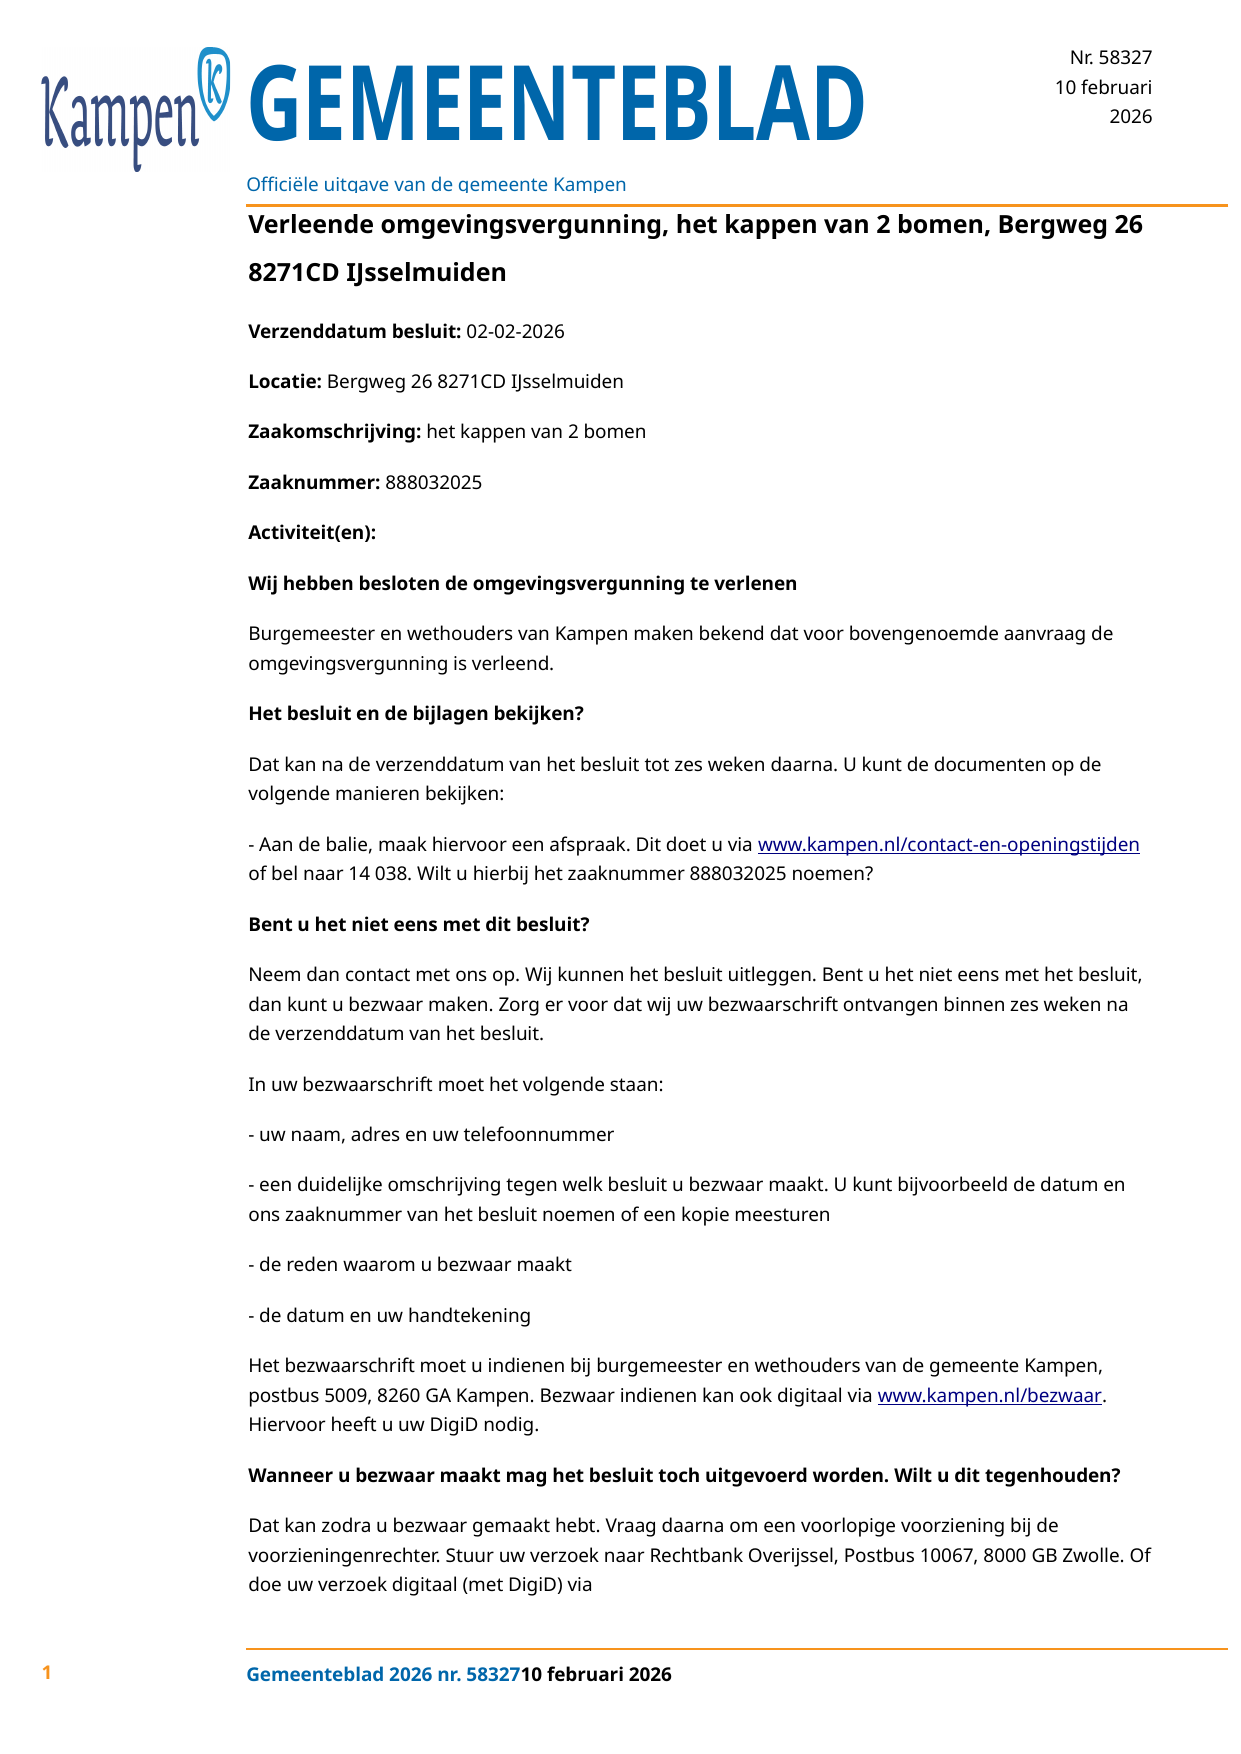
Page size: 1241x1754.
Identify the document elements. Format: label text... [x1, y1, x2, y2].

text Wanneer u bezwaar maakt mag het besluit toch uitgevoerd worden. Wilt u dit tegenhouden? [248, 1462, 1152, 1488]
text Burgemeester en wethouders van Kampen maken bekend dat voor bovengenoemde aanvraag de omgevingsvergunning is verleend. [248, 620, 1152, 676]
text Neem dan contact met ons op. Wij kunnen het besluit uitleggen. Bent u het niet eens met het besluit, dan kunt u bezwaar maken. Zorg er voor dat wij uw bezwaarschrift ontvangen binnen zes weken na de verzenddatum van het besluit. [248, 961, 1152, 1046]
text Dat kan zodra u bezwaar gemaakt hebt. Vraag daarna om een voorlopige voorziening bij de voorzieningenrechter. Stuur uw verzoek naar Rechtbank Overijssel, Postbus 10067, 8000 GB Zwolle. Of doe uw verzoek digitaal (met DigiD) via [248, 1512, 1152, 1597]
text Wij hebben besloten de omgevingsvergunning te verlenen [248, 570, 1152, 596]
text Dat kan na de verzenddatum van het besluit tot zes weken daarna. U kunt de documenten op de volgende manieren bekijken: [248, 751, 1152, 806]
text Zaaknummer: 888032025 [248, 469, 1152, 495]
text Activiteit(en): [248, 519, 1152, 545]
text Verzenddatum besluit: 02-02-2026 [248, 318, 1152, 344]
text - de reden waarom u bezwaar maakt [248, 1252, 1152, 1277]
text Verleende omgevingsvergunning, het kappen van 2 bomen, Bergweg 26 8271CD IJsselmuiden [248, 207, 1152, 288]
text In uw bezwaarschrift moet het volgende staan: [248, 1071, 1152, 1097]
picture [41, 47, 231, 172]
text - een duidelijke omschrijving tegen welk besluit u bezwaar maakt. U kunt bijvoorbeeld de datum en ons zaaknummer van het besluit noemen of een kopie meesturen [248, 1172, 1152, 1227]
text Het bezwaarschrift moet u indienen bij burgemeester en wethouders van de gemeente Kampen, postbus 5009, 8260 GA Kampen. Bezwaar indienen kan ook digitaal via www.kampen.nl/bezwaar. Hiervoor heeft u uw DigiD nodig. [248, 1352, 1152, 1437]
text Locatie: Bergweg 26 8271CD IJsselmuiden [248, 368, 1152, 394]
text - Aan de balie, maak hiervoor een afspraak. Dit doet u via www.kampen.nl/contact-en-openingstijden of bel naar 14 038. Wilt u hierbij het zaaknummer 888032025 noemen? [248, 831, 1152, 886]
text Het besluit en de bijlagen bekijken? [248, 700, 1152, 726]
text - de datum en uw handtekening [248, 1302, 1152, 1328]
text - uw naam, adres en uw telefoonnummer [248, 1121, 1152, 1147]
text Zaakomschrijving: het kappen van 2 bomen [248, 419, 1152, 444]
text Bent u het niet eens met dit besluit? [248, 911, 1152, 937]
